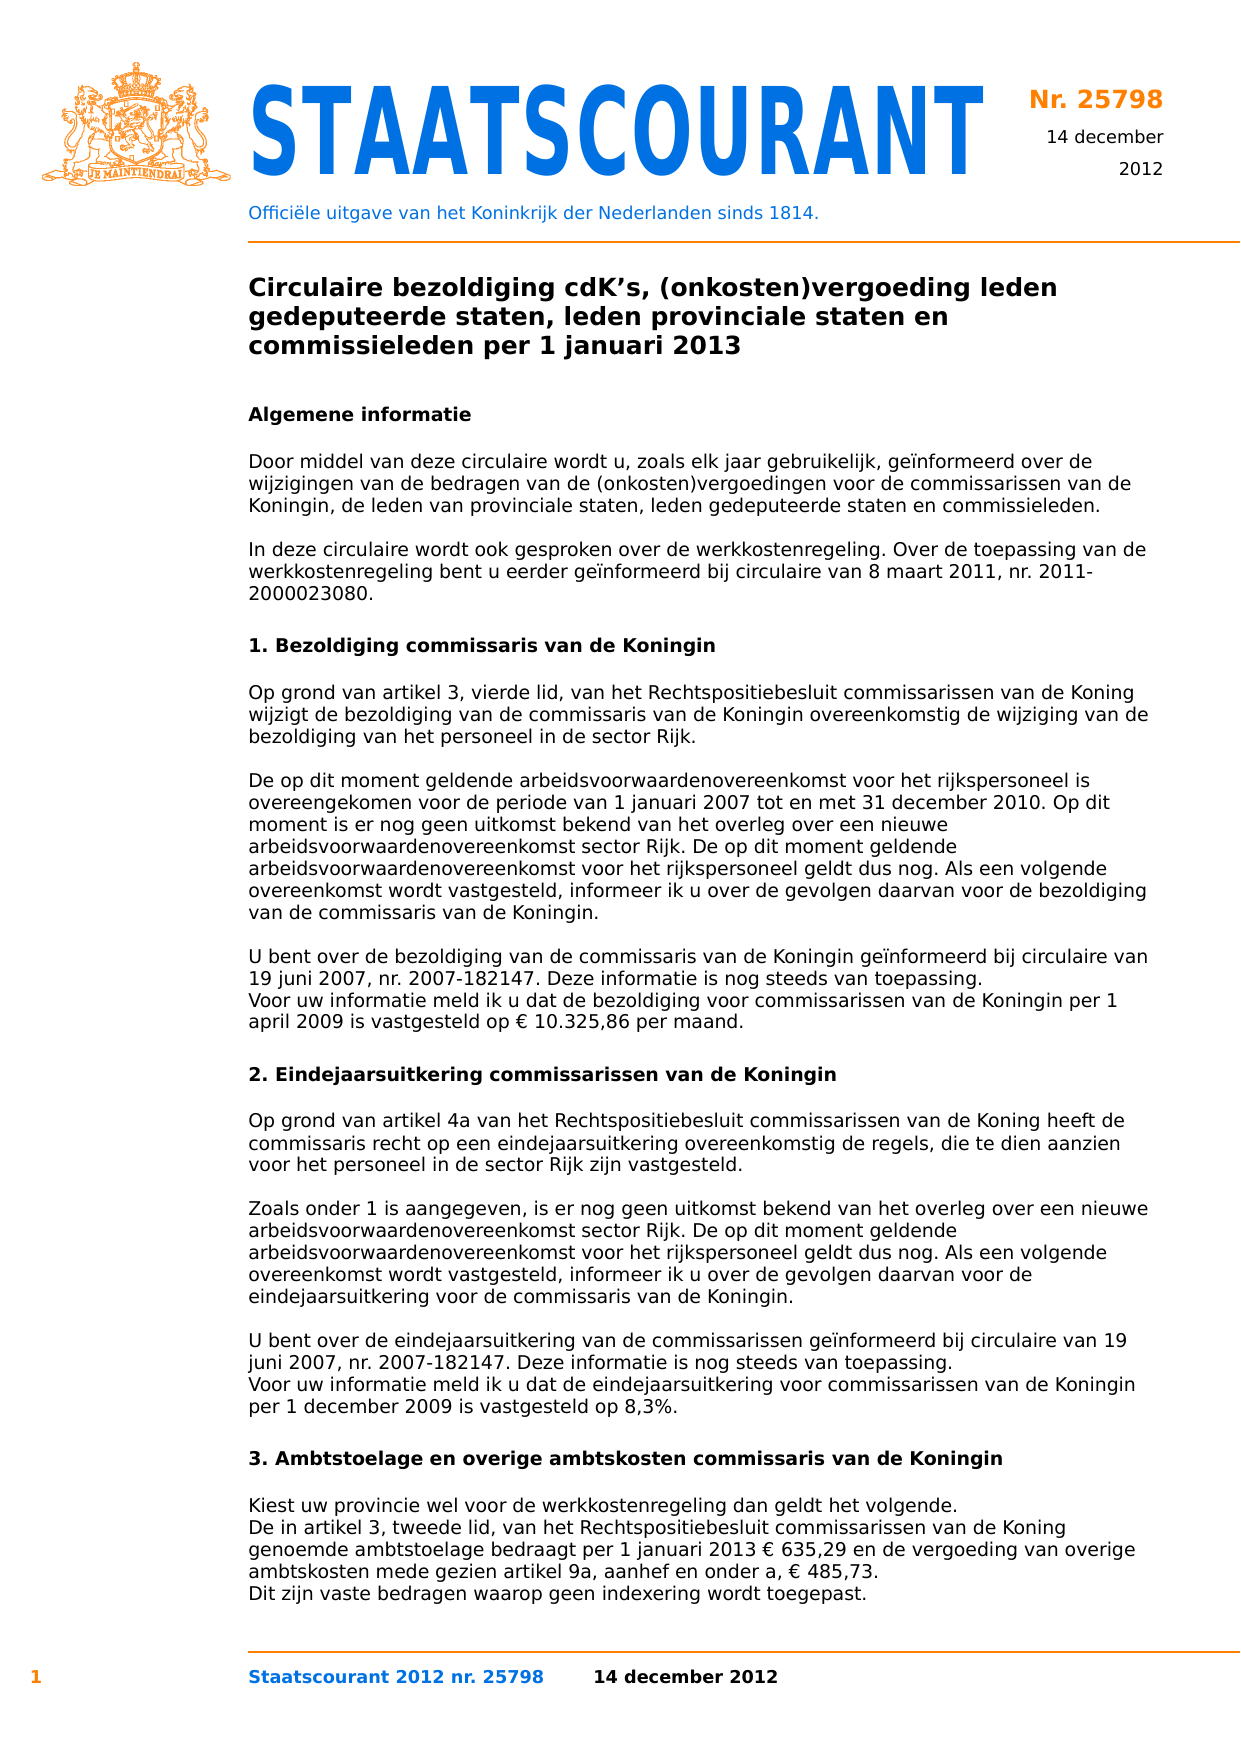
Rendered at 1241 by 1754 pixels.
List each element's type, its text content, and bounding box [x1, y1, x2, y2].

subtitle Circulaire bezoldiging cdK’s, (onkosten)vergoeding leden gedeputeerde staten, leden provinciale staten en commissieleden per 1 januari 2013 [248, 273, 1163, 361]
subtitle Algemene informatie [248, 404, 1163, 426]
text Op grond van artikel 4a van het Rechtspositiebesluit commissarissen van de Koning heeft de commissaris recht op een eindejaarsuitkering overeenkomstig de regels, die te dien aanzien voor het personeel in de sector Rijk zijn vastgesteld. [248, 1110, 1163, 1176]
table_header Nr. 25798 [998, 62, 1240, 121]
table_cell 14 december [998, 121, 1240, 153]
table_header [25, 62, 248, 241]
text Op grond van artikel 3, vierde lid, van het Rechtspositiebesluit commissarissen van de Koning wijzigt de bezoldiging van de commissaris van de Koningin overeenkomstig de wijziging van de bezoldiging van het personeel in de sector Rijk. [248, 682, 1163, 748]
subtitle 2. Eindejaarsuitkering commissarissen van de Koningin [248, 1063, 1163, 1085]
picture [41, 62, 231, 186]
text Voor uw informatie meld ik u dat de bezoldiging voor commissarissen van de Koningin per 1 april 2009 is vastgesteld op € 10.325,86 per maand. [248, 989, 1163, 1033]
text In deze circulaire wordt ook gesproken over de werkkostenregeling. Over de toepassing van de werkkostenregeling bent u eerder geïnformeerd bij circulaire van 8 maart 2011, nr. 2011-2000023080. [248, 539, 1163, 605]
table_cell Officiële uitgave van het Koninkrijk der Nederlanden sinds 1814. [248, 203, 1240, 241]
text U bent over de bezoldiging van de commissaris van de Koningin geïnformeerd bij circulaire van 19 juni 2007, nr. 2007-182147. Deze informatie is nog steeds van toepassing. [248, 946, 1163, 989]
text Voor uw informatie meld ik u dat de eindejaarsuitkering voor commissarissen van de Koningin per 1 december 2009 is vastgesteld op 8,3%. [248, 1374, 1163, 1418]
text De op dit moment geldende arbeidsvoorwaardenovereenkomst voor het rijkspersoneel is overeengekomen voor de periode van 1 januari 2007 tot en met 31 december 2010. Op dit moment is er nog geen uitkomst bekend van het overleg over een nieuwe arbeidsvoorwaardenovereenkomst sector Rijk. De op dit moment geldende arbeidsvoorwaardenovereenkomst voor het rijkspersoneel geldt dus nog. Als een volgende overeenkomst wordt vastgesteld, informeer ik u over de gevolgen daarvan voor de bezoldiging van de commissaris van de Koningin. [248, 770, 1163, 924]
text Door middel van deze circulaire wordt u, zoals elk jaar gebruikelijk, geïnformeerd over de wijzigingen van de bedragen van de (onkosten)vergoedingen voor de commissarissen van de Koningin, de leden van provinciale staten, leden gedeputeerde staten en commissieleden. [248, 451, 1163, 517]
subtitle 3. Ambtstoelage en overige ambtskosten commissaris van de Koningin [248, 1448, 1163, 1470]
table_header STAATSCOURANT [248, 62, 998, 203]
text De in artikel 3, tweede lid, van het Rechtspositiebesluit commissarissen van de Koning genoemde ambtstoelage bedraagt per 1 januari 2013 € 635,29 en de vergoeding van overige ambtskosten mede gezien artikel 9a, aanhef en onder a, € 485,73. [248, 1517, 1163, 1583]
text Dit zijn vaste bedragen waarop geen indexering wordt toegepast. [248, 1583, 1163, 1605]
table_cell 2012 [998, 153, 1240, 203]
subtitle 1. Bezoldiging commissaris van de Koningin [248, 635, 1163, 657]
text U bent over de eindejaarsuitkering van de commissarissen geïnformeerd bij circulaire van 19 juni 2007, nr. 2007-182147. Deze informatie is nog steeds van toepassing. [248, 1330, 1163, 1374]
text Kiest uw provincie wel voor de werkkostenregeling dan geldt het volgende. [248, 1495, 1163, 1517]
text Zoals onder 1 is aangegeven, is er nog geen uitkomst bekend van het overleg over een nieuwe arbeidsvoorwaardenovereenkomst sector Rijk. De op dit moment geldende arbeidsvoorwaardenovereenkomst voor het rijkspersoneel geldt dus nog. Als een volgende overeenkomst wordt vastgesteld, informeer ik u over de gevolgen daarvan voor de eindejaarsuitkering voor de commissaris van de Koningin. [248, 1198, 1163, 1308]
